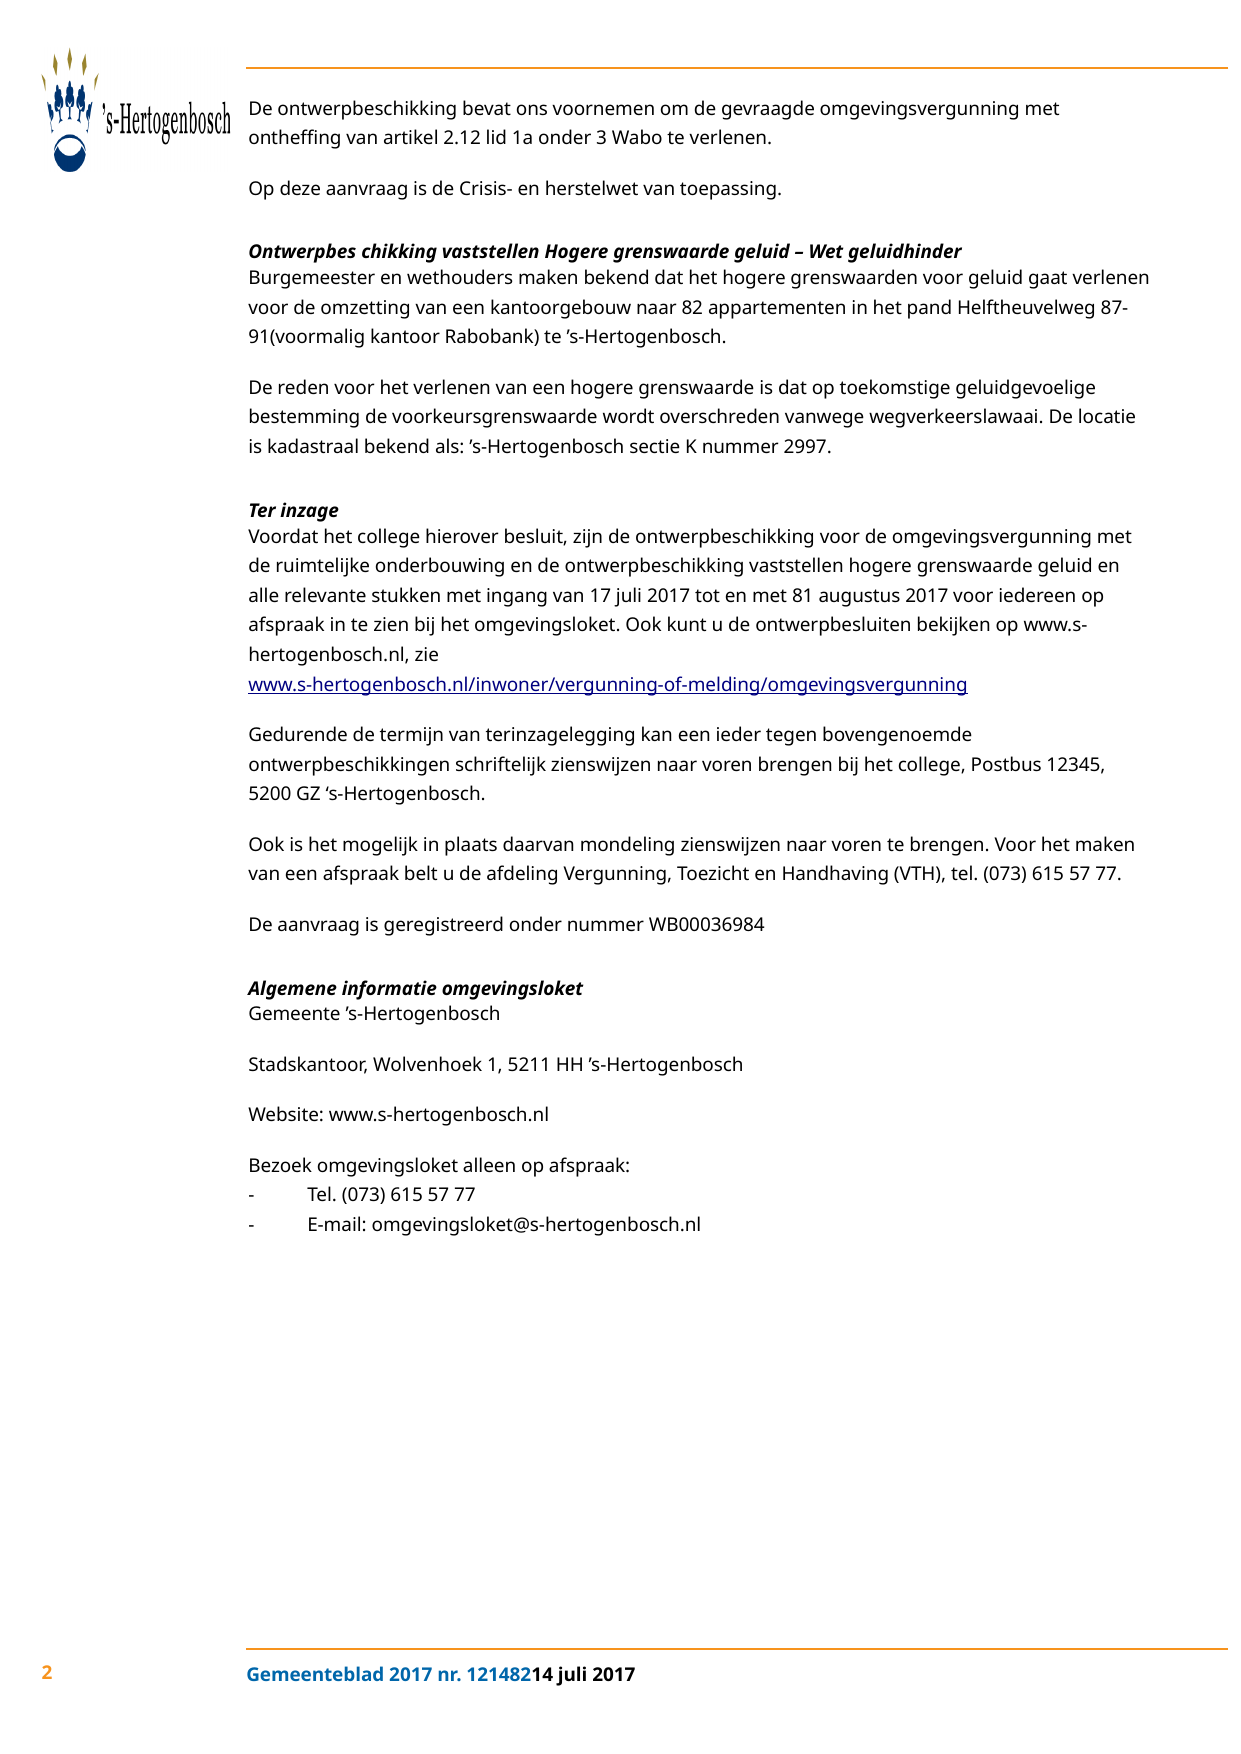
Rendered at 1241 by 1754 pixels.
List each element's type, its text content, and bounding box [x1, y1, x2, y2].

text Bezoek omgevingsloket alleen op afspraak: [248, 1152, 1152, 1177]
text Ter inzage [248, 497, 1152, 523]
text Op deze aanvraag is de Crisis- en herstelwet van toepassing. [248, 175, 1152, 201]
text Website: www.s-hertogenbosch.nl [248, 1101, 1152, 1127]
list E-mail: omgevingsloket@s-hertogenbosch.nl [248, 1211, 1152, 1237]
text Gedurende de termijn van terinzagelegging kan een ieder tegen bovengenoemde ontwerpbeschikkingen schriftelijk zienswijzen naar voren brengen bij het college, Postbus 12345, 5200 GZ ‘s-Hertogenbosch. [248, 721, 1152, 806]
text Algemene informatie omgevingsloket [248, 975, 1152, 1001]
text Gemeente ’s-Hertogenbosch [248, 1001, 1152, 1026]
text De aanvraag is geregistreerd onder nummer WB00036984 [248, 911, 1152, 937]
text Ontwerpbes chikking vaststellen Hogere grenswaarde geluid – Wet geluidhinder [248, 239, 1152, 264]
text Voordat het college hierover besluit, zijn de ontwerpbeschikking voor de omgevingsvergunning met de ruimtelijke onderbouwing en de ontwerpbeschikking vaststellen hogere grenswaarde geluid en alle relevante stukken met ingang van 17 juli 2017 tot en met 81 augustus 2017 voor iedereen op afspraak in te zien bij het omgevingsloket. Ook kunt u de ontwerpbesluiten bekijken op www.s-hertogenbosch.nl, zie www.s-hertogenbosch.nl/inwoner/vergunning-of-melding/omgevingsvergunning [248, 523, 1152, 697]
text Stadskantoor, Wolvenhoek 1, 5211 HH ’s-Hertogenbosch [248, 1051, 1152, 1077]
list Tel. (073) 615 57 77 [248, 1181, 1152, 1207]
text De ontwerpbeschikking bevat ons voornemen om de gevraagde omgevingsvergunning met ontheffing van artikel 2.12 lid 1a onder 3 Wabo te verlenen. [248, 95, 1152, 150]
picture [41, 47, 231, 172]
text Ook is het mogelijk in plaats daarvan mondeling zienswijzen naar voren te brengen. Voor het maken van een afspraak belt u de afdeling Vergunning, Toezicht en Handhaving (VTH), tel. (073) 615 57 77. [248, 831, 1152, 886]
text De reden voor het verlenen van een hogere grenswaarde is dat op toekomstige geluidgevoelige bestemming de voorkeursgrenswaarde wordt overschreden vanwege wegverkeerslawaai. De locatie is kadastraal bekend als: ’s-Hertogenbosch sectie K nummer 2997. [248, 374, 1152, 459]
text Burgemeester en wethouders maken bekend dat het hogere grenswaarden voor geluid gaat verlenen voor de omzetting van een kantoorgebouw naar 82 appartementen in het pand Helftheuvelweg 87-91(voormalig kantoor Rabobank) te ’s-Hertogenbosch. [248, 264, 1152, 349]
